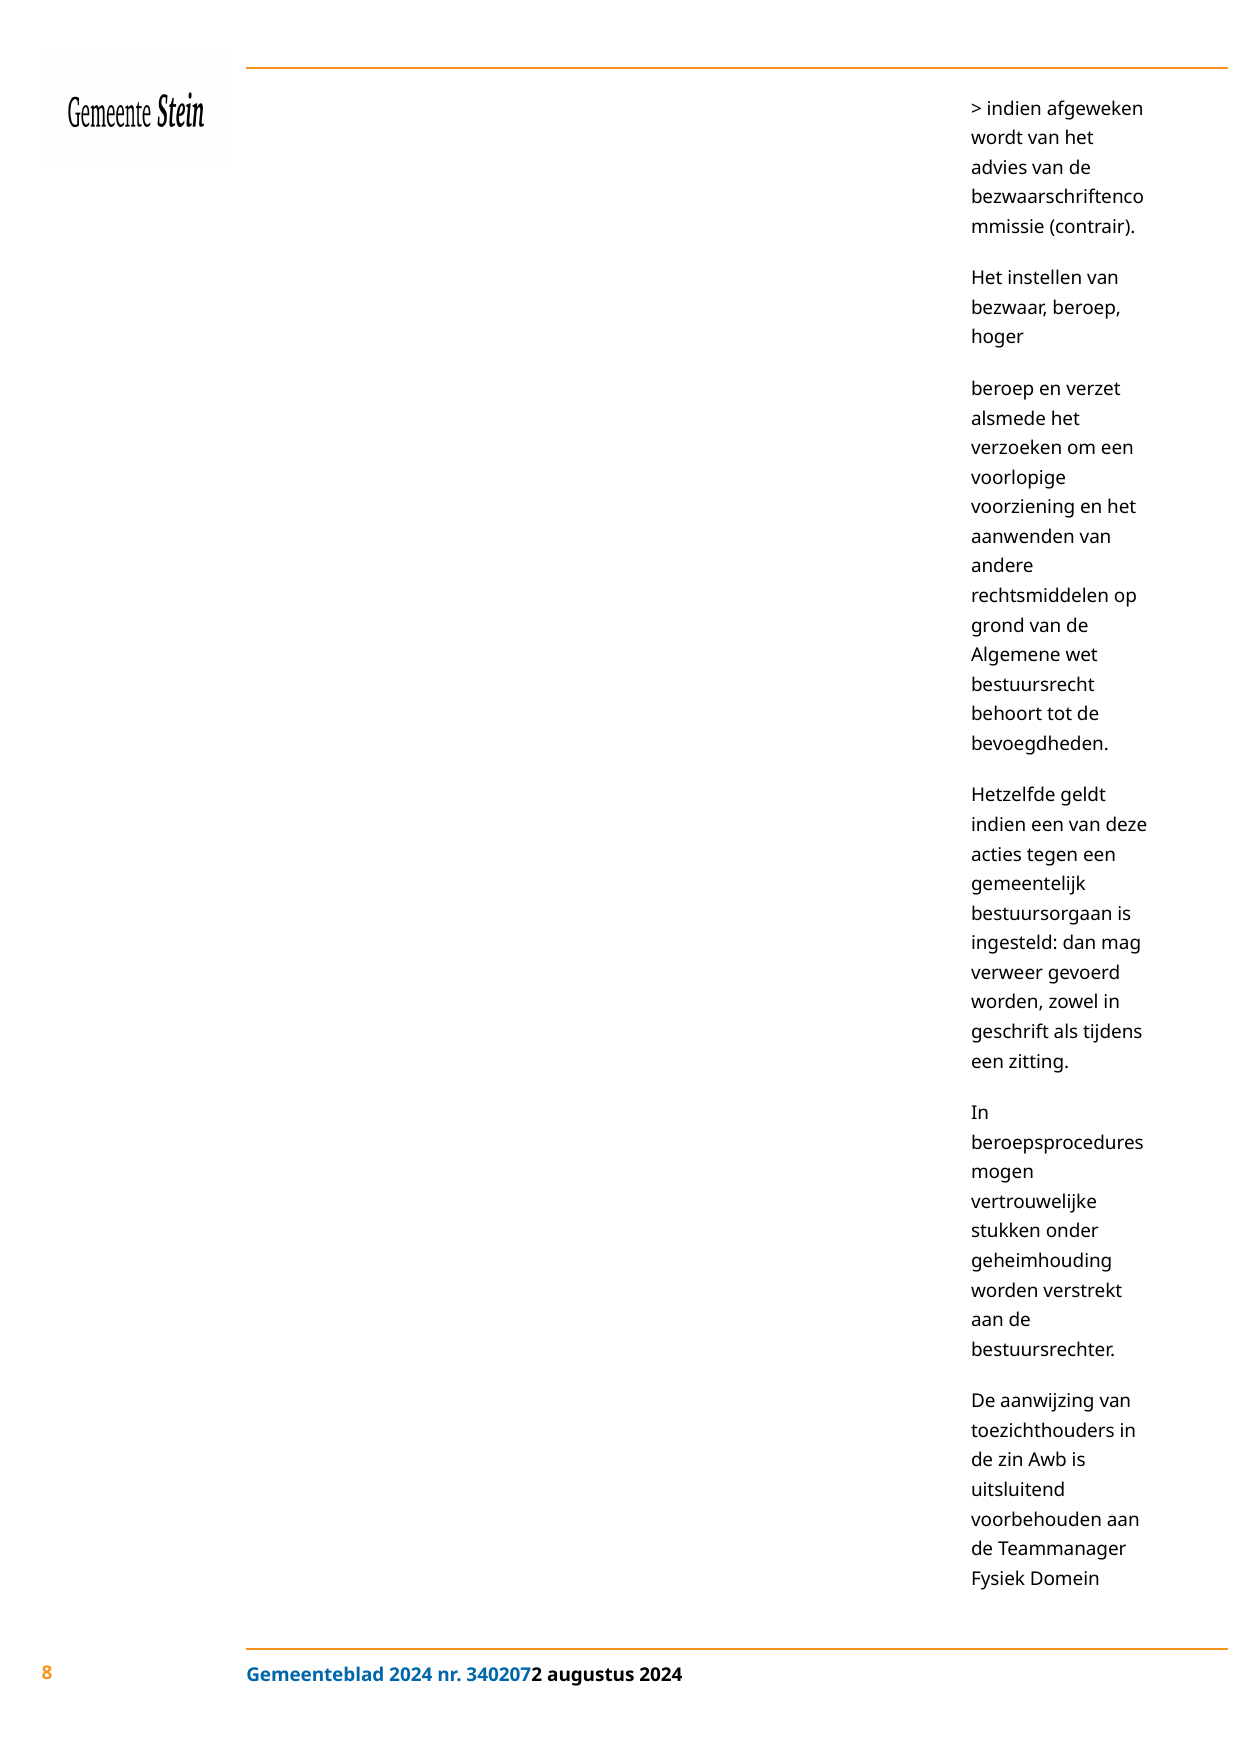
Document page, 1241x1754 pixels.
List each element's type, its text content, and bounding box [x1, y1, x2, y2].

table_cell [971, 1362, 1152, 1387]
table_cell [248, 95, 429, 349]
table_cell [790, 239, 971, 264]
table_cell beroep en verzet alsmede het verzoeken om een voorlopige voorziening en het aanwenden van andere rechtsmiddelen op grond van de Algemene wet bestuursrecht behoort tot de bevoegdheden. [971, 375, 1152, 756]
table_cell [248, 375, 429, 1591]
table_cell [790, 350, 971, 375]
table_cell [971, 239, 1152, 264]
table_cell [248, 350, 429, 375]
table_cell [971, 756, 1152, 782]
table_cell [790, 265, 971, 349]
picture [41, 47, 231, 172]
table_cell [429, 375, 609, 1591]
table_cell [971, 350, 1152, 375]
table_cell [971, 1074, 1152, 1099]
table_cell [429, 95, 609, 349]
table_cell [790, 375, 971, 1591]
table_cell [609, 375, 790, 1591]
table_cell De aanwijzing van toezichthouders in de zin Awb is uitsluitend voorbehouden aan de Teammanager Fysiek Domein [971, 1388, 1152, 1591]
table_cell Het instellen van bezwaar, beroep, hoger [971, 265, 1152, 349]
table_cell [609, 95, 790, 349]
table_cell [609, 350, 790, 375]
table_cell In beroepsprocedures mogen vertrouwelijke stukken onder geheimhouding worden verstrekt aan de bestuursrechter. [971, 1099, 1152, 1362]
table_cell [790, 95, 971, 239]
table_cell [429, 350, 609, 375]
table_cell Hetzelfde geldt indien een van deze acties tegen een gemeentelijk bestuursorgaan is ingesteld: dan mag verweer gevoerd worden, zowel in geschrift als tijdens een zitting. [971, 782, 1152, 1074]
table_cell > indien afgeweken wordt van het advies van de bezwaarschriftencommissie (contrair). [971, 95, 1152, 239]
